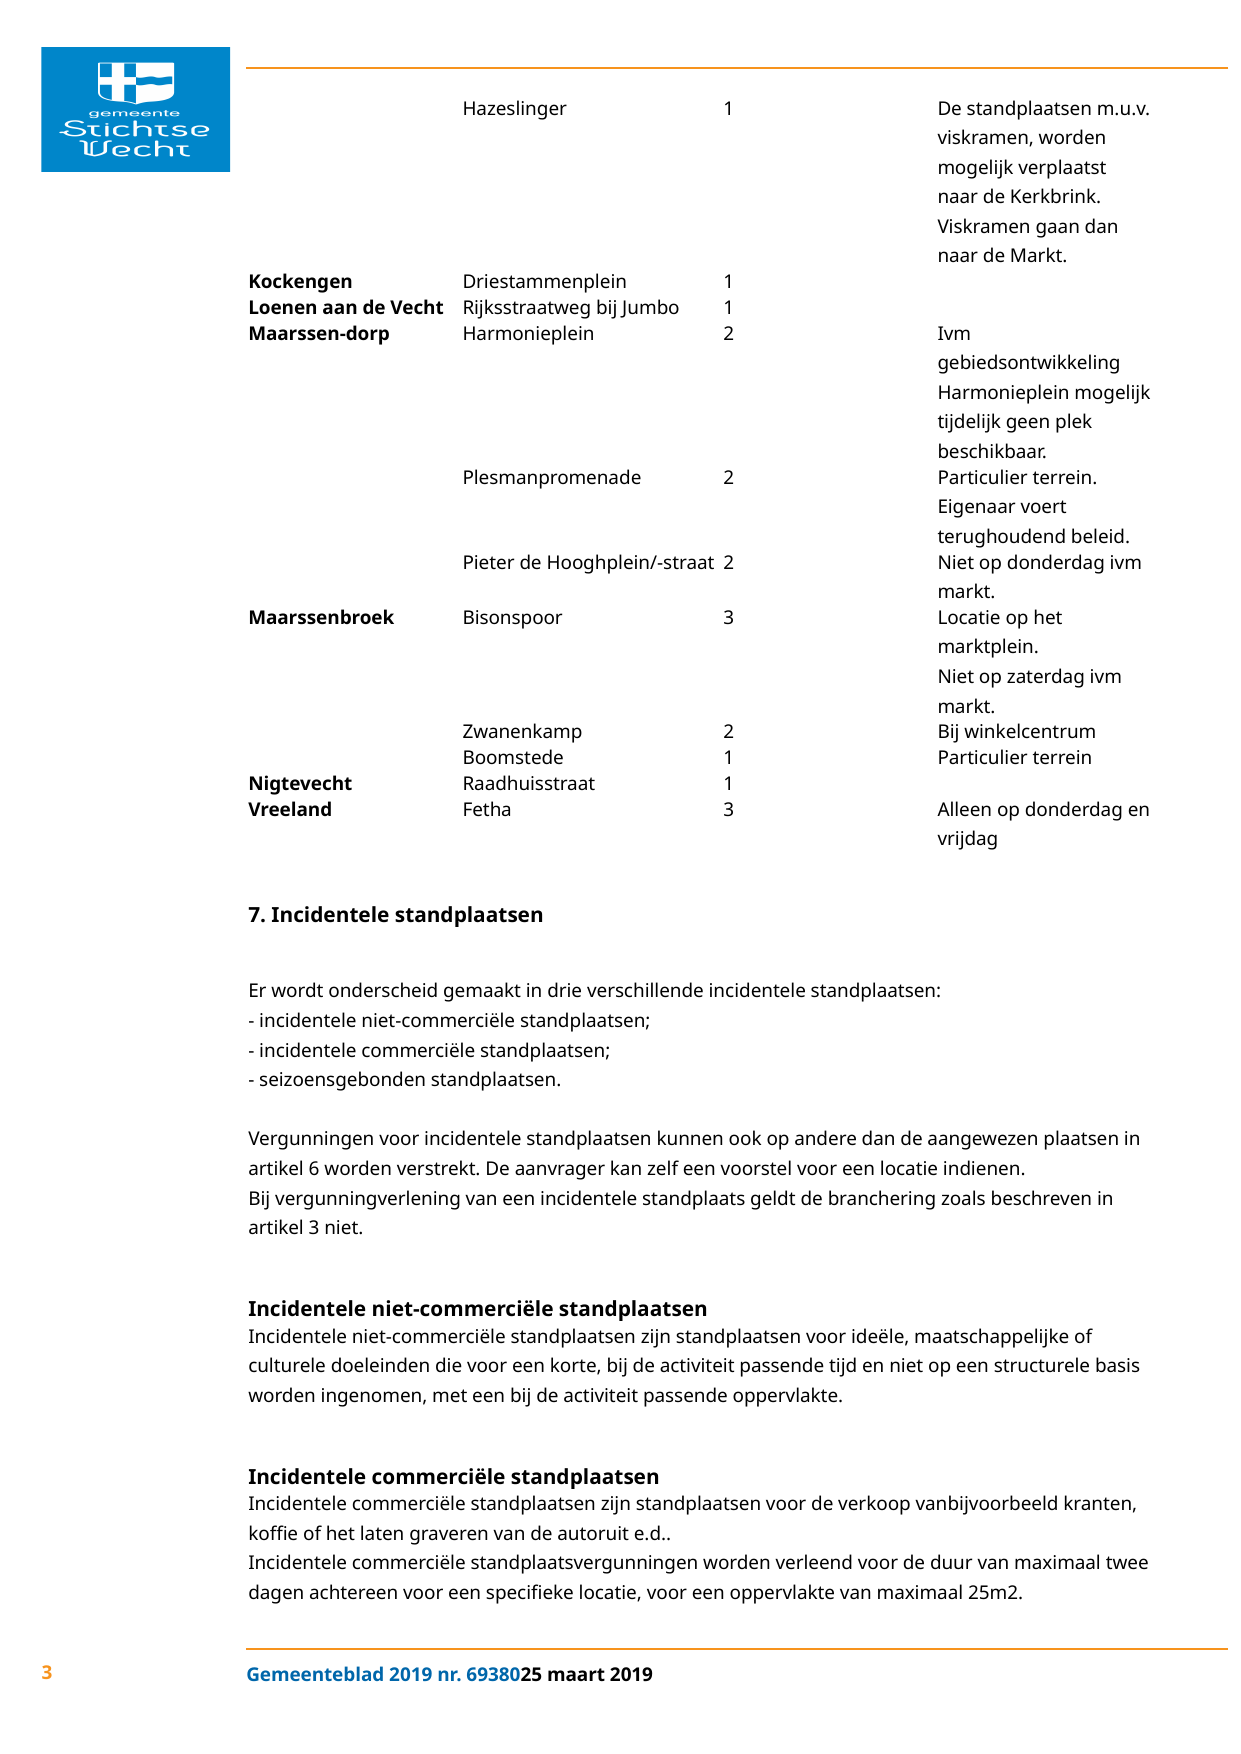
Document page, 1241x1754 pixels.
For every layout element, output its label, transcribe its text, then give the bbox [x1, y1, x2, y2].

table_cell Bij winkelcentrum [937, 719, 1152, 744]
table_cell Hazeslinger [462, 95, 723, 268]
table_cell 1 [723, 294, 937, 320]
table_cell Particulier terrein [937, 744, 1152, 770]
table_cell 1 [723, 269, 937, 294]
text Incidentele niet-commerciële standplaatsen [248, 1294, 1152, 1323]
table_cell Plesmanpromenade [462, 464, 723, 549]
table_cell Locatie op het marktplein. Niet op zaterdag ivm markt. [937, 604, 1152, 719]
table_cell [248, 464, 462, 549]
table_cell [248, 744, 462, 770]
table_cell Rijksstraatweg bij Jumbo [462, 294, 723, 320]
text Vergunningen voor incidentele standplaatsen kunnen ook op andere dan de aangewezen plaatsen in artikel 6 worden verstrekt. De aanvrager kan zelf een voorstel voor een locatie indienen. [248, 1126, 1152, 1181]
picture [137, 63, 174, 103]
table_cell 1 [723, 770, 937, 796]
table_cell Niet op donderdag ivm markt. [937, 549, 1152, 604]
table_cell [937, 269, 1152, 294]
text - seizoensgebonden standplaatsen. [248, 1066, 1152, 1092]
table_cell Maarssenbroek [248, 604, 462, 719]
text Incidentele commerciële standplaatsen zijn standplaatsen voor de verkoop vanbijvoorbeeld kranten, koffie of het laten graveren van de autoruit e.d.. [248, 1490, 1152, 1546]
table_cell 2 [723, 549, 937, 604]
table_cell Fetha [462, 796, 723, 851]
text 7. Incidentele standplaatsen [248, 900, 1152, 928]
table_cell 1 [723, 744, 937, 770]
table_cell 3 [723, 604, 937, 719]
text - incidentele commerciële standplaatsen; [248, 1037, 1152, 1063]
table_cell Ivm gebiedsontwikkeling Harmonieplein mogelijk tijdelijk geen plek beschikbaar. [937, 320, 1152, 464]
table_cell Zwanenkamp [462, 719, 723, 744]
table_cell [248, 95, 462, 268]
table_cell 2 [723, 464, 937, 549]
table_cell Vreeland [248, 796, 462, 851]
table_cell Nigtevecht [248, 770, 462, 796]
table_cell Bisonspoor [462, 604, 723, 719]
table_cell Boomstede [462, 744, 723, 770]
table_cell 3 [723, 796, 937, 851]
table_cell [937, 294, 1152, 320]
text Bij vergunningverlening van een incidentele standplaats geldt de branchering zoals beschreven in artikel 3 niet. [248, 1185, 1152, 1240]
text Incidentele commerciële standplaatsvergunningen worden verleend voor de duur van maximaal twee dagen achtereen voor een specifieke locatie, voor een oppervlakte van maximaal 25m2. [248, 1549, 1152, 1605]
table_cell De standplaatsen m.u.v. viskramen, worden mogelijk verplaatst naar de Kerkbrink. Viskramen gaan dan naar de Markt. [937, 95, 1152, 268]
table_cell Maarssen-dorp [248, 320, 462, 464]
text - incidentele niet-commerciële standplaatsen; [248, 1007, 1152, 1033]
table_cell Loenen aan de Vecht [248, 294, 462, 320]
text Incidentele niet-commerciële standplaatsen zijn standplaatsen voor ideële, maatschappelijke of culturele doeleinden die voor een korte, bij de activiteit passende tijd en niet op een structurele basis worden ingenomen, met een bij de activiteit passende oppervlakte. [248, 1323, 1152, 1408]
table_cell Driestammenplein [462, 269, 723, 294]
table_cell [248, 549, 462, 604]
table_cell 2 [723, 320, 937, 464]
table_cell Harmonieplein [462, 320, 723, 464]
text Incidentele commerciële standplaatsen [248, 1462, 1152, 1490]
table_cell Particulier terrein. Eigenaar voert terughoudend beleid. [937, 464, 1152, 549]
table_cell Raadhuisstraat [462, 770, 723, 796]
text Er wordt onderscheid gemaakt in drie verschillende incidentele standplaatsen: [248, 978, 1152, 1003]
table_cell [937, 770, 1152, 796]
table_cell 1 [723, 95, 937, 268]
table_cell Pieter de Hooghplein/-straat [462, 549, 723, 604]
table_cell 2 [723, 719, 937, 744]
table_cell Alleen op donderdag en vrijdag [937, 796, 1152, 851]
table_cell [248, 719, 462, 744]
picture [99, 63, 135, 101]
table_cell Kockengen [248, 269, 462, 294]
